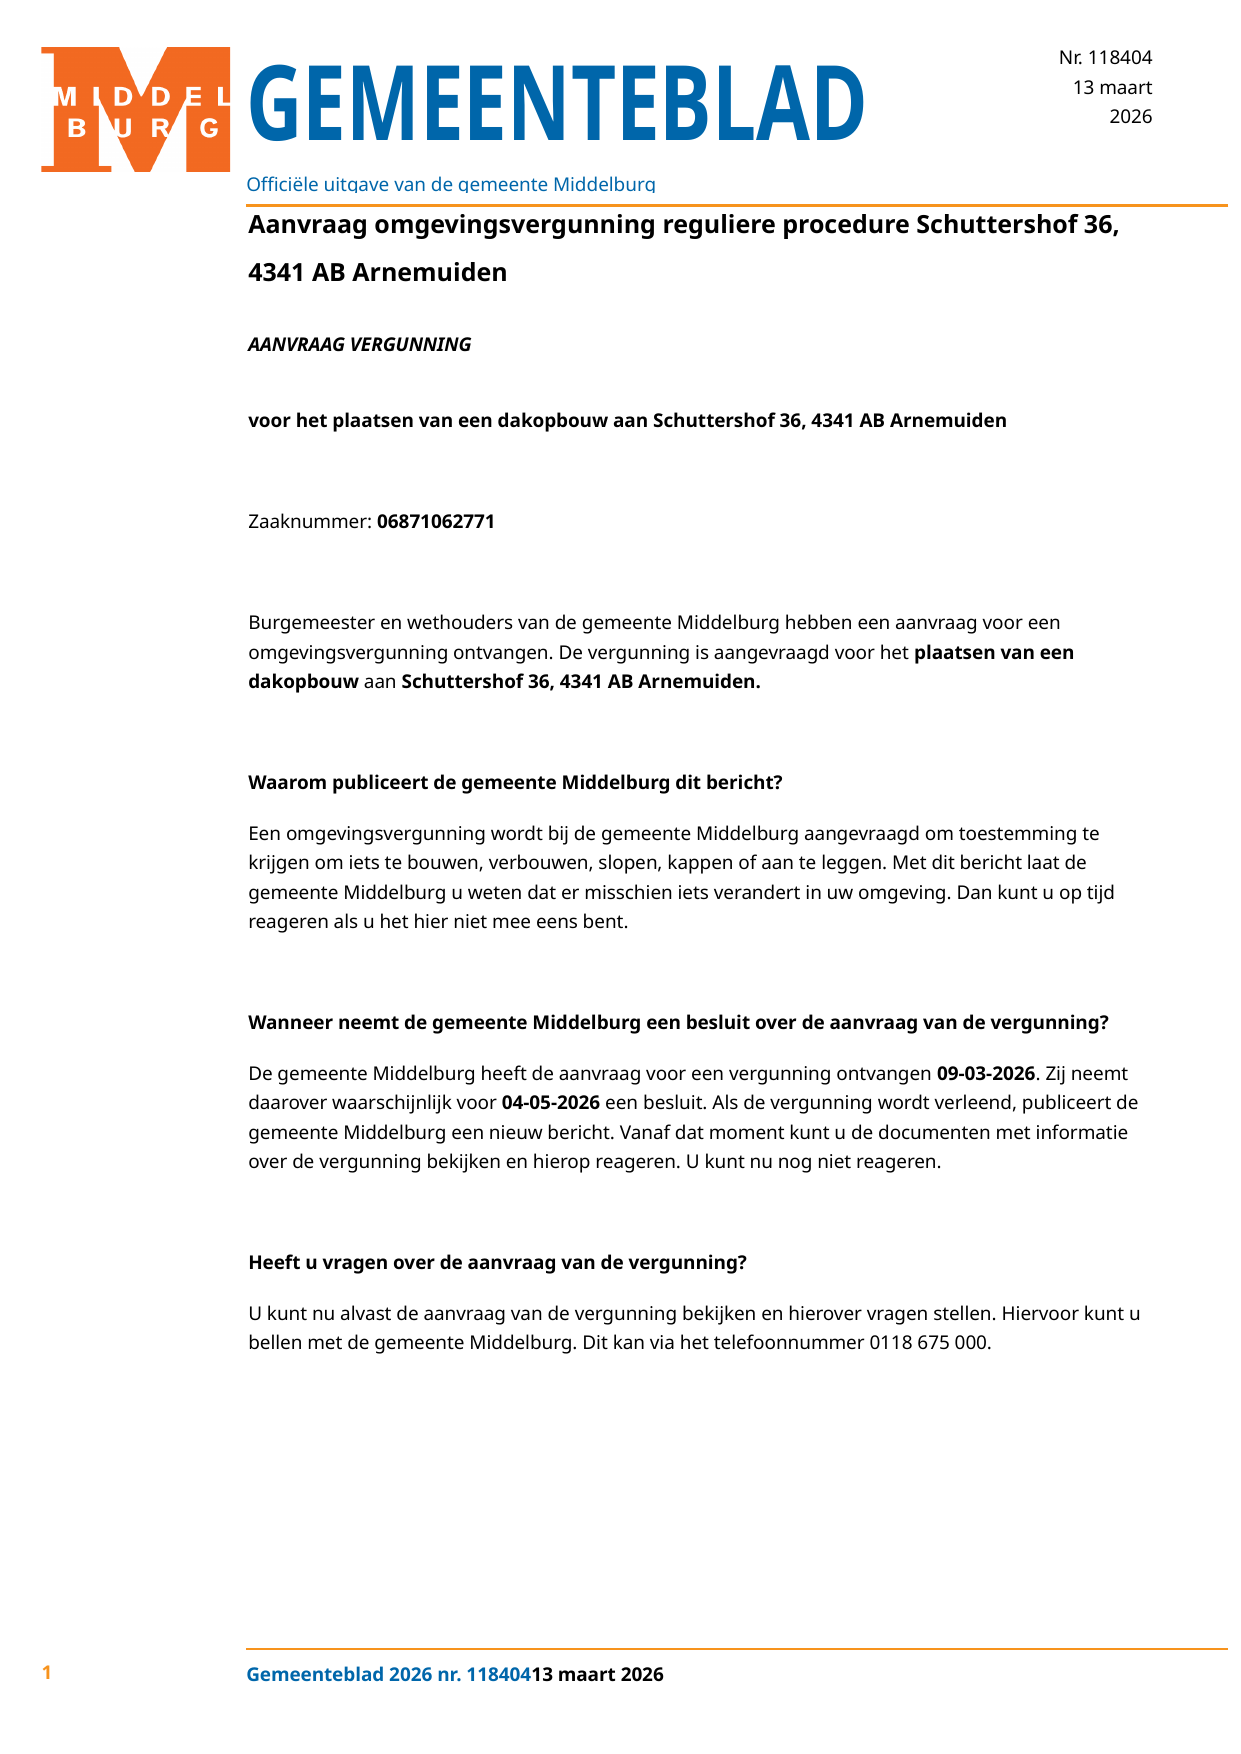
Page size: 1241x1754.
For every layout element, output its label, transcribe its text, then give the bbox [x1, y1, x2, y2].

text De gemeente Middelburg heeft de aanvraag voor een vergunning ontvangen 09-03-2026. Zij neemt daarover waarschijnlijk voor 04-05-2026 een besluit. Als de vergunning wordt verleend, publiceert de gemeente Middelburg een nieuw bericht. Vanaf dat moment kunt u de documenten met informatie over de vergunning bekijken en hierop reageren. U kunt nu nog niet reageren. [248, 1060, 1152, 1174]
text Waarom publiceert de gemeente Middelburg dit bericht? [248, 769, 1152, 795]
text Aanvraag omgevingsvergunning reguliere procedure Schuttershof 36, 4341 AB Arnemuiden [248, 207, 1152, 288]
text Heeft u vragen over de aanvraag van de vergunning? [248, 1249, 1152, 1275]
text Wanneer neemt de gemeente Middelburg een besluit over de aanvraag van de vergunning? [248, 1009, 1152, 1035]
text Een omgevingsvergunning wordt bij de gemeente Middelburg aangevraagd om toestemming te krijgen om iets te bouwen, verbouwen, slopen, kappen of aan te leggen. Met dit bericht laat de gemeente Middelburg u weten dat er misschien iets verandert in uw omgeving. Dan kunt u op tijd reageren als u het hier niet mee eens bent. [248, 820, 1152, 934]
text voor het plaatsen van een dakopbouw aan Schuttershof 36, 4341 AB Arnemuiden [248, 408, 1152, 433]
text AANVRAAG VERGUNNING [248, 331, 1152, 357]
text Burgemeester en wethouders van de gemeente Middelburg hebben een aanvraag voor een omgevingsvergunning ontvangen. De vergunning is aangevraagd voor het plaatsen van een dakopbouw aan Schuttershof 36, 4341 AB Arnemuiden. [248, 609, 1152, 694]
picture [41, 47, 231, 172]
text U kunt nu alvast de aanvraag van de vergunning bekijken en hierover vragen stellen. Hiervoor kunt u bellen met de gemeente Middelburg. Dit kan via het telefoonnummer 0118 675 000. [248, 1300, 1152, 1355]
text Zaaknummer: 06871062771 [248, 508, 1152, 534]
